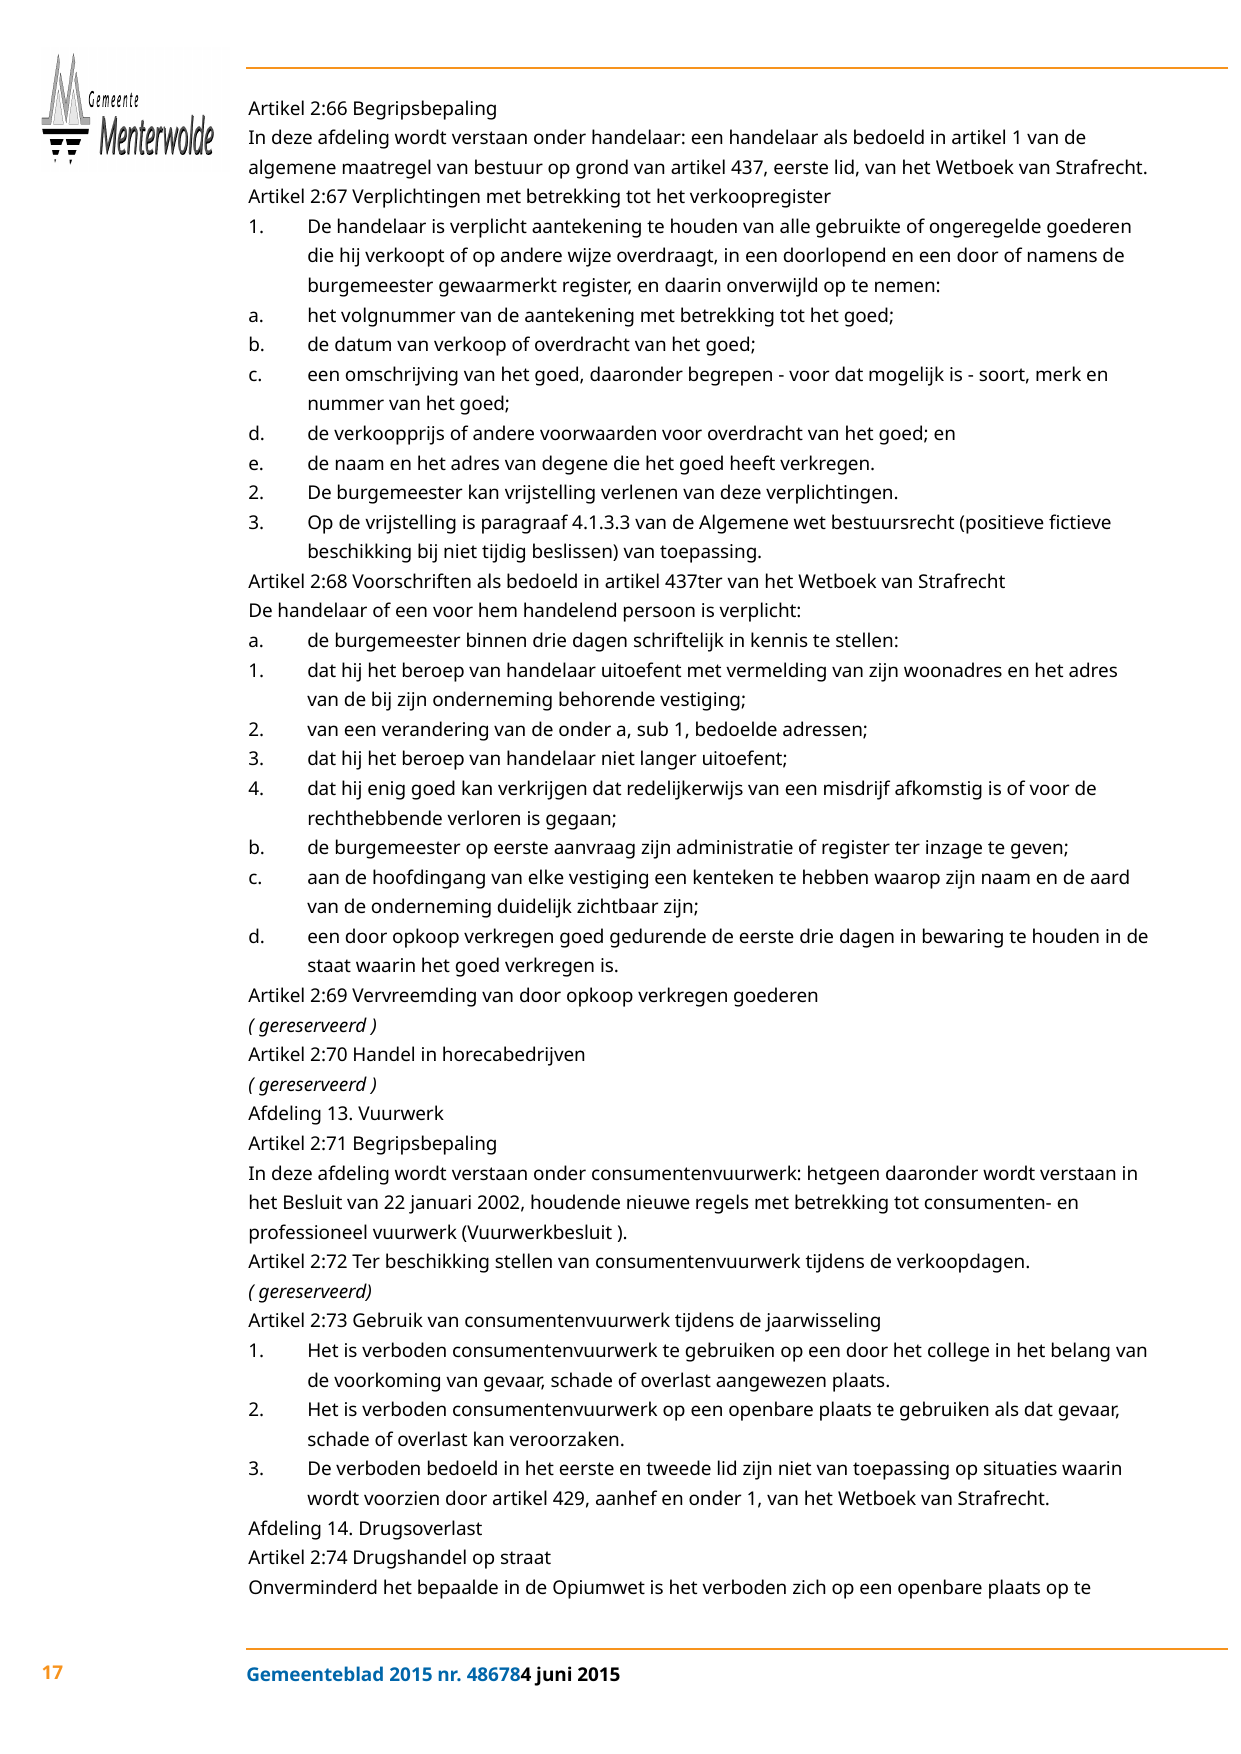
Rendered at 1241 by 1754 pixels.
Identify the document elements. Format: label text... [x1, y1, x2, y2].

list dat hij enig goed kan verkrijgen dat redelijkerwijs van een misdrijf afkomstig is of voor de rechthebbende verloren is gegaan; [248, 775, 1152, 831]
list De verboden bedoeld in het eerste en tweede lid zijn niet van toepassing op situaties waarin wordt voorzien door artikel 429, aanhef en onder 1, van het Wetboek van Strafrecht. [248, 1456, 1152, 1511]
list de datum van verkoop of overdracht van het goed; [248, 331, 1152, 357]
list De handelaar is verplicht aantekening te houden van alle gebruikte of ongeregelde goederen die hij verkoopt of op andere wijze overdraagt, in een doorlopend en een door of namens de burgemeester gewaarmerkt register, en daarin onverwijld op te nemen: [248, 213, 1152, 298]
text ( gereserveerd ) [248, 1012, 1152, 1038]
list een door opkoop verkregen goed gedurende de eerste drie dagen in bewaring te houden in de staat waarin het goed verkregen is. [248, 923, 1152, 978]
text Afdeling 13. Vuurwerk [248, 1101, 1152, 1126]
text ( gereserveerd ) [248, 1071, 1152, 1097]
text In deze afdeling wordt verstaan onder consumentenvuurwerk: hetgeen daaronder wordt verstaan in het Besluit van 22 januari 2002, houdende nieuwe regels met betrekking tot consumenten- en professioneel vuurwerk (Vuurwerkbesluit ). [248, 1160, 1152, 1245]
list dat hij het beroep van handelaar niet langer uitoefent; [248, 746, 1152, 771]
list de verkoopprijs of andere voorwaarden voor overdracht van het goed; en [248, 420, 1152, 446]
text Artikel 2:71 Begripsbepaling [248, 1130, 1152, 1156]
list het volgnummer van de aantekening met betrekking tot het goed; [248, 302, 1152, 328]
text Artikel 2:72 Ter beschikking stellen van consumentenvuurwerk tijdens de verkoopdagen. [248, 1248, 1152, 1274]
text Artikel 2:67 Verplichtingen met betrekking tot het verkoopregister [248, 183, 1152, 209]
picture [41, 47, 231, 172]
list dat hij het beroep van handelaar uitoefent met vermelding van zijn woonadres en het adres van de bij zijn onderneming behorende vestiging; [248, 657, 1152, 712]
text Artikel 2:74 Drugshandel op straat [248, 1544, 1152, 1570]
list de burgemeester binnen drie dagen schriftelijk in kennis te stellen: [248, 627, 1152, 653]
text Artikel 2:68 Voorschriften als bedoeld in artikel 437ter van het Wetboek van Strafrecht [248, 568, 1152, 594]
list een omschrijving van het goed, daaronder begrepen - voor dat mogelijk is - soort, merk en nummer van het goed; [248, 361, 1152, 416]
list aan de hoofdingang van elke vestiging een kenteken te hebben waarop zijn naam en de aard van de onderneming duidelijk zichtbaar zijn; [248, 864, 1152, 919]
list van een verandering van de onder a, sub 1, bedoelde adressen; [248, 716, 1152, 742]
list de burgemeester op eerste aanvraag zijn administratie of register ter inzage te geven; [248, 834, 1152, 860]
text De handelaar of een voor hem handelend persoon is verplicht: [248, 598, 1152, 623]
text ( gereserveerd) [248, 1278, 1152, 1304]
text Artikel 2:69 Vervreemding van door opkoop verkregen goederen [248, 982, 1152, 1008]
list De burgemeester kan vrijstelling verlenen van deze verplichtingen. [248, 479, 1152, 505]
list Op de vrijstelling is paragraaf 4.1.3.3 van de Algemene wet bestuursrecht (positieve fictieve beschikking bij niet tijdig beslissen) van toepassing. [248, 509, 1152, 564]
text Afdeling 14. Drugsoverlast [248, 1515, 1152, 1541]
text Artikel 2:66 Begripsbepaling [248, 95, 1152, 121]
text Artikel 2:70 Handel in horecabedrijven [248, 1041, 1152, 1067]
text Onverminderd het bepaalde in de Opiumwet is het verboden zich op een openbare plaats op te [248, 1574, 1152, 1600]
list de naam en het adres van degene die het goed heeft verkregen. [248, 450, 1152, 476]
text In deze afdeling wordt verstaan onder handelaar: een handelaar als bedoeld in artikel 1 van de algemene maatregel van bestuur op grond van artikel 437, eerste lid, van het Wetboek van Strafrecht. [248, 124, 1152, 180]
list Het is verboden consumentenvuurwerk op een openbare plaats te gebruiken als dat gevaar, schade of overlast kan veroorzaken. [248, 1396, 1152, 1452]
text Artikel 2:73 Gebruik van consumentenvuurwerk tijdens de jaarwisseling [248, 1308, 1152, 1333]
list Het is verboden consumentenvuurwerk te gebruiken op een door het college in het belang van de voorkoming van gevaar, schade of overlast aangewezen plaats. [248, 1337, 1152, 1393]
